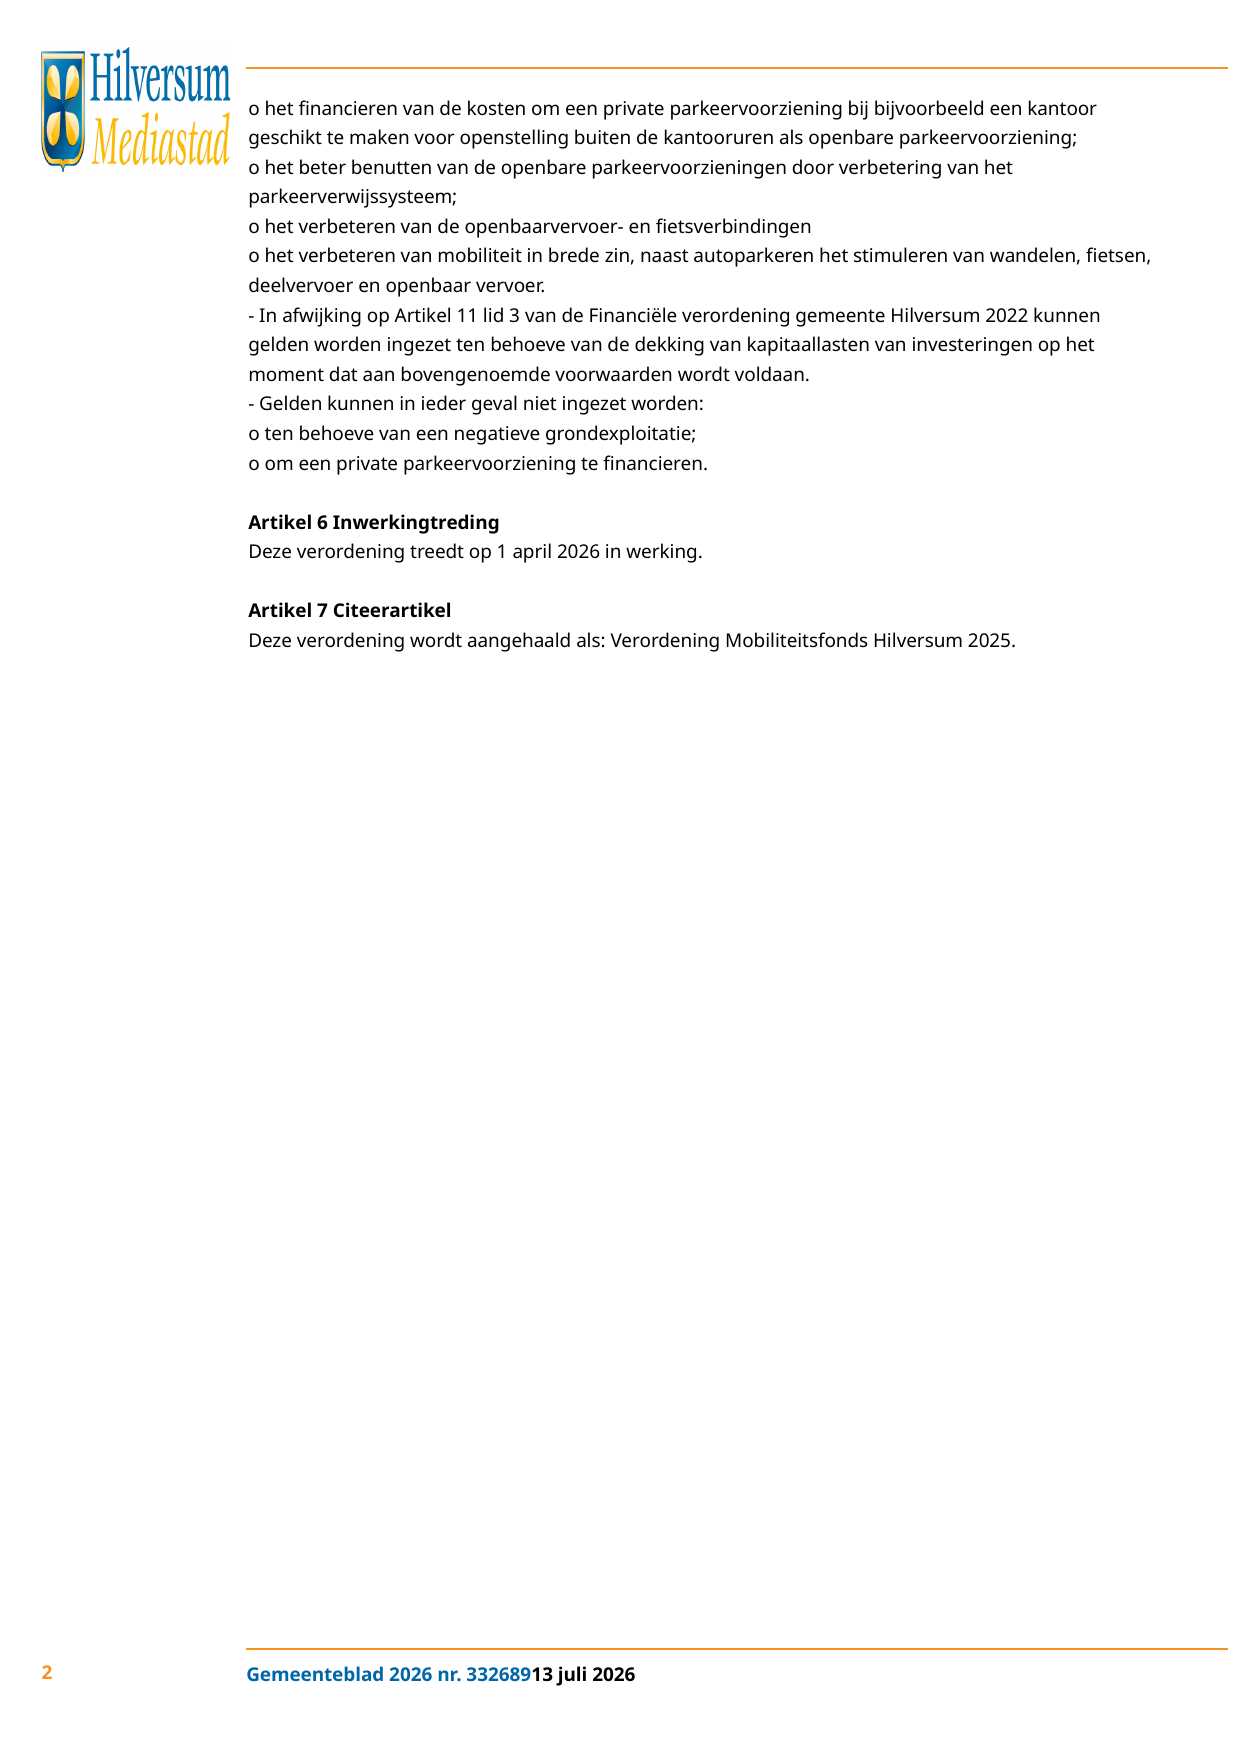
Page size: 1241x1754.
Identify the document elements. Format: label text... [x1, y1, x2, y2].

picture [41, 47, 231, 172]
text Deze verordening treedt op 1 april 2026 in werking. [248, 538, 1152, 564]
text Artikel 6 Inwerkingtreding [248, 509, 1152, 535]
text o ten behoeve van een negatieve grondexploitatie; [248, 420, 1152, 446]
text - Gelden kunnen in ieder geval niet ingezet worden: [248, 391, 1152, 416]
text o om een private parkeervoorziening te financieren. [248, 450, 1152, 476]
text - In afwijking op Artikel 11 lid 3 van de Financiële verordening gemeente Hilversum 2022 kunnen gelden worden ingezet ten behoeve van de dekking van kapitaallasten van investeringen op het moment dat aan bovengenoemde voorwaarden wordt voldaan. [248, 302, 1152, 387]
text o het verbeteren van mobiliteit in brede zin, naast autoparkeren het stimuleren van wandelen, fietsen, deelvervoer en openbaar vervoer. [248, 243, 1152, 298]
text Deze verordening wordt aangehaald als: Verordening Mobiliteitsfonds Hilversum 2025. [248, 627, 1152, 653]
text o het beter benutten van de openbare parkeervoorzieningen door verbetering van het parkeerverwijssysteem; [248, 154, 1152, 209]
text o het financieren van de kosten om een private parkeervoorziening bij bijvoorbeeld een kantoor geschikt te maken voor openstelling buiten de kantooruren als openbare parkeervoorziening; [248, 95, 1152, 150]
text o het verbeteren van de openbaarvervoer- en fietsverbindingen [248, 213, 1152, 239]
text Artikel 7 Citeerartikel [248, 598, 1152, 623]
